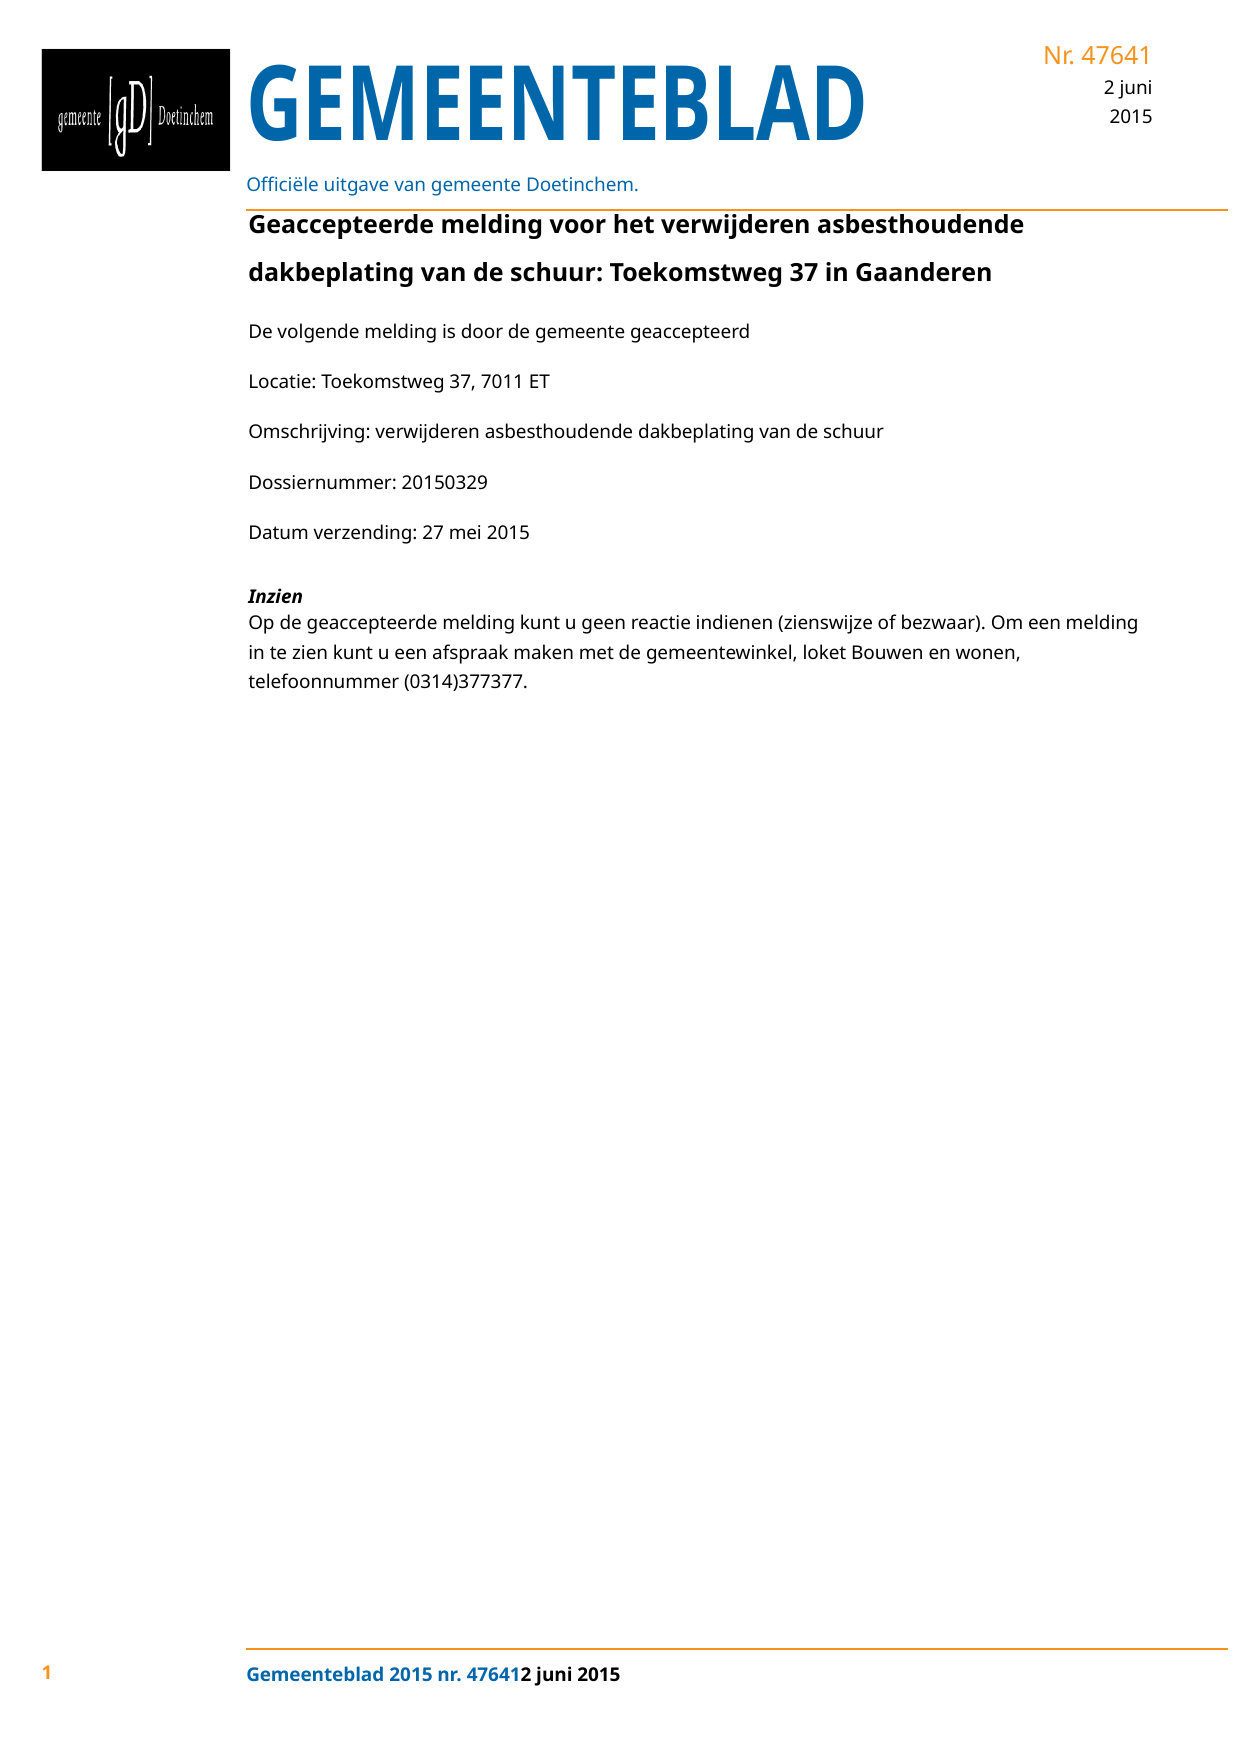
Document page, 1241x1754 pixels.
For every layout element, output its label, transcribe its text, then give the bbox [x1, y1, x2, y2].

text De volgende melding is door de gemeente geaccepteerd [248, 318, 1152, 344]
picture [41, 47, 231, 172]
text Omschrijving: verwijderen asbesthoudende dakbeplating van de schuur [248, 419, 1152, 444]
text Locatie: Toekomstweg 37, 7011 ET [248, 368, 1152, 394]
text Op de geaccepteerde melding kunt u geen reactie indienen (zienswijze of bezwaar). Om een melding in te zien kunt u een afspraak maken met de gemeentewinkel, loket Bouwen en wonen, telefoonnummer (0314)377377. [248, 609, 1152, 694]
text Dossiernummer: 20150329 [248, 469, 1152, 495]
text Datum verzending: 27 mei 2015 [248, 519, 1152, 545]
text Geaccepteerde melding voor het verwijderen asbesthoudende dakbeplating van de schuur: Toekomstweg 37 in Gaanderen [248, 211, 1152, 288]
text Inzien [248, 583, 1152, 609]
